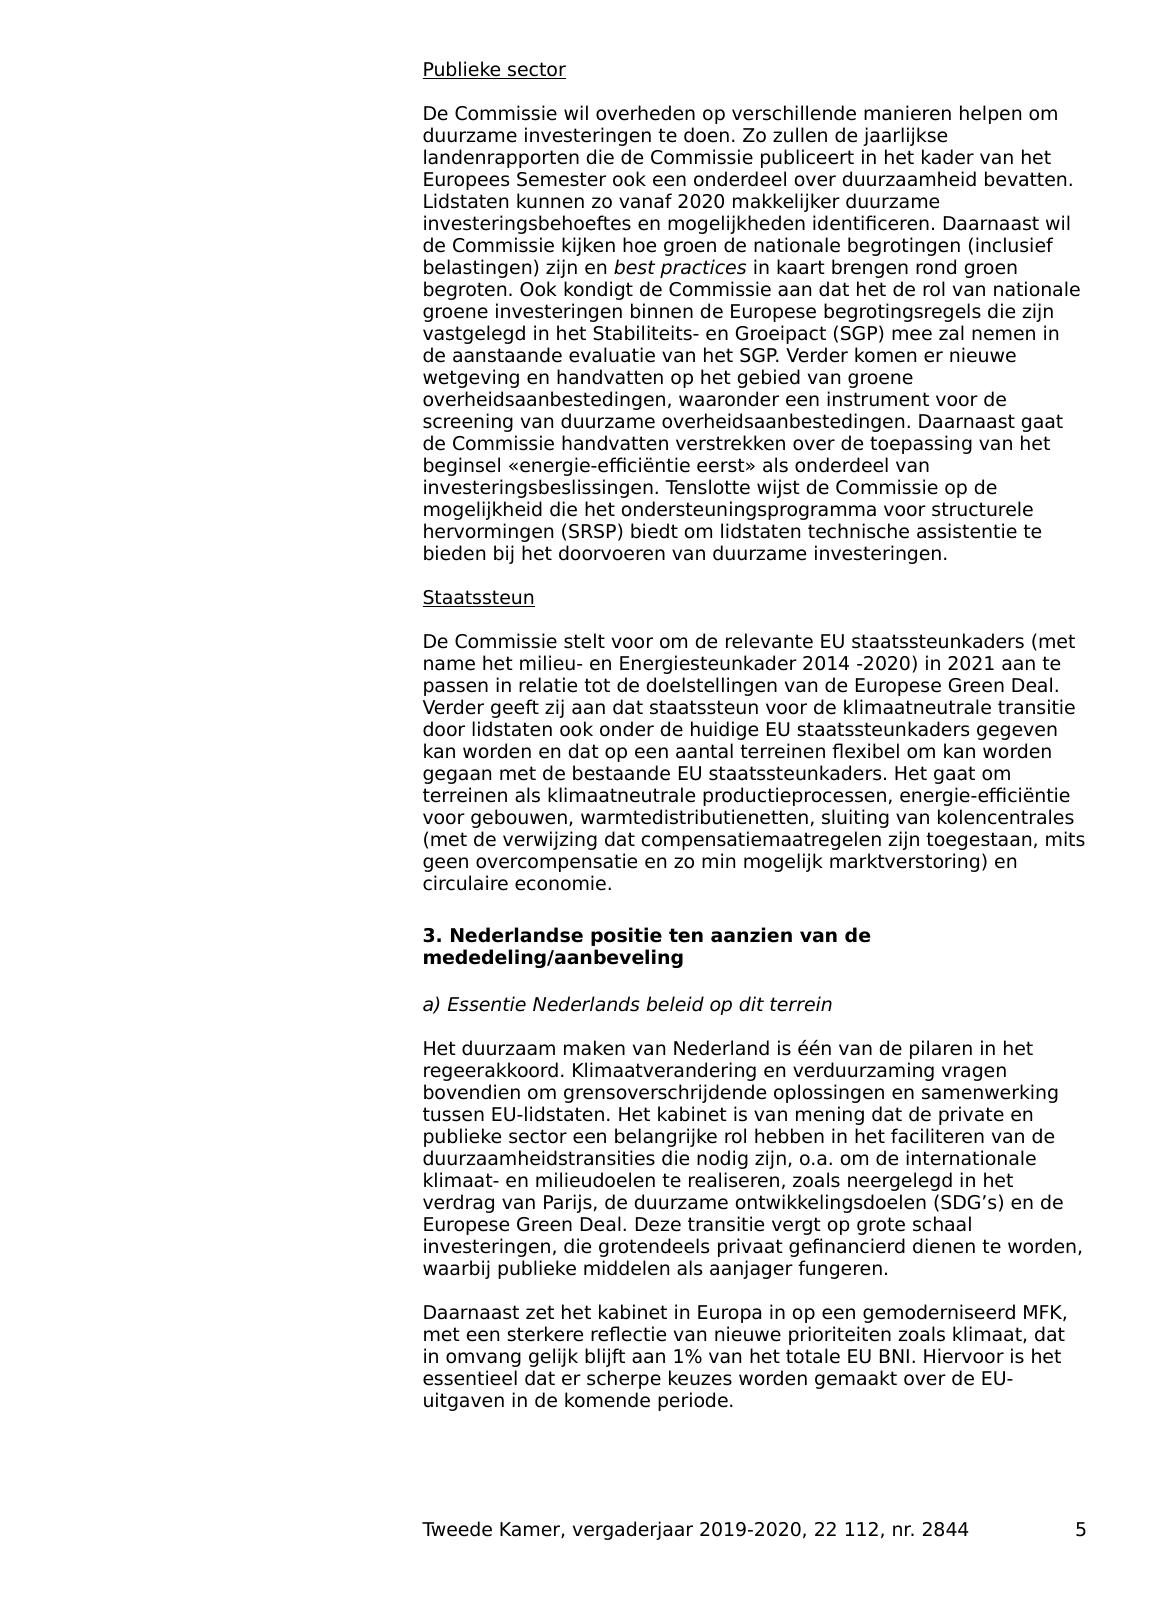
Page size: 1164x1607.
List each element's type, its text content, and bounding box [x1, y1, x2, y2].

text Het duurzaam maken van Nederland is één van de pilaren in het regeerakkoord. Klimaatverandering en verduurzaming vragen bovendien om grensoverschrijdende oplossingen en samenwerking tussen EU-lidstaten. Het kabinet is van mening dat de private en publieke sector een belangrijke rol hebben in het faciliteren van de duurzaamheidstransities die nodig zijn, o.a. om de internationale klimaat- en milieudoelen te realiseren, zoals neergelegd in het verdrag van Parijs, de duurzame ontwikkelingsdoelen (SDG’s) en de Europese Green Deal. Deze transitie vergt op grote schaal investeringen, die grotendeels privaat gefinancierd dienen te worden, waarbij publieke middelen als aanjager fungeren. [422, 1038, 1087, 1280]
subtitle 3. Nederlandse positie ten aanzien van de mededeling/aanbeveling [422, 925, 1087, 969]
text De Commissie stelt voor om de relevante EU staatssteunkaders (met name het milieu- en Energiesteunkader 2014 -2020) in 2021 aan te passen in relatie tot de doelstellingen van de Europese Green Deal. Verder geeft zij aan dat staatssteun voor de klimaatneutrale transitie door lidstaten ook onder de huidige EU staatssteunkaders gegeven kan worden en dat op een aantal terreinen flexibel om kan worden gegaan met de bestaande EU staatssteunkaders. Het gaat om terreinen als klimaatneutrale productieprocessen, energie-efficiëntie voor gebouwen, warmtedistributienetten, sluiting van kolencentrales (met de verwijzing dat compensatiemaatregelen zijn toegestaan, mits geen overcompensatie en zo min mogelijk marktverstoring) en circulaire economie. [422, 631, 1087, 895]
text Daarnaast zet het kabinet in Europa in op een gemoderniseerd MFK, met een sterkere reflectie van nieuwe prioriteiten zoals klimaat, dat in omvang gelijk blijft aan 1% van het totale EU BNI. Hiervoor is het essentieel dat er scherpe keuzes worden gemaakt over de EU-uitgaven in de komende periode. [422, 1302, 1087, 1412]
subtitle a) Essentie Nederlands beleid op dit terrein [422, 994, 1087, 1016]
text De Commissie wil overheden op verschillende manieren helpen om duurzame investeringen te doen. Zo zullen de jaarlijkse landenrapporten die de Commissie publiceert in het kader van het Europees Semester ook een onderdeel over duurzaamheid bevatten. Lidstaten kunnen zo vanaf 2020 makkelijker duurzame investeringsbehoeftes en mogelijkheden identificeren. Daarnaast wil de Commissie kijken hoe groen de nationale begrotingen (inclusief belastingen) zijn en best practices in kaart brengen rond groen begroten. Ook kondigt de Commissie aan dat het de rol van nationale groene investeringen binnen de Europese begrotingsregels die zijn vastgelegd in het Stabiliteits- en Groeipact (SGP) mee zal nemen in de aanstaande evaluatie van het SGP. Verder komen er nieuwe wetgeving en handvatten op het gebied van groene overheidsaanbestedingen, waaronder een instrument voor de screening van duurzame overheidsaanbestedingen. Daarnaast gaat de Commissie handvatten verstrekken over de toepassing van het beginsel «energie-efficiëntie eerst» als onderdeel van investeringsbeslissingen. Tenslotte wijst de Commissie op de mogelijkheid die het ondersteuningsprogramma voor structurele hervormingen (SRSP) biedt om lidstaten technische assistentie te bieden bij het doorvoeren van duurzame investeringen. [422, 103, 1087, 565]
subtitle Staatssteun [422, 587, 1087, 609]
subtitle Publieke sector [422, 59, 1087, 81]
